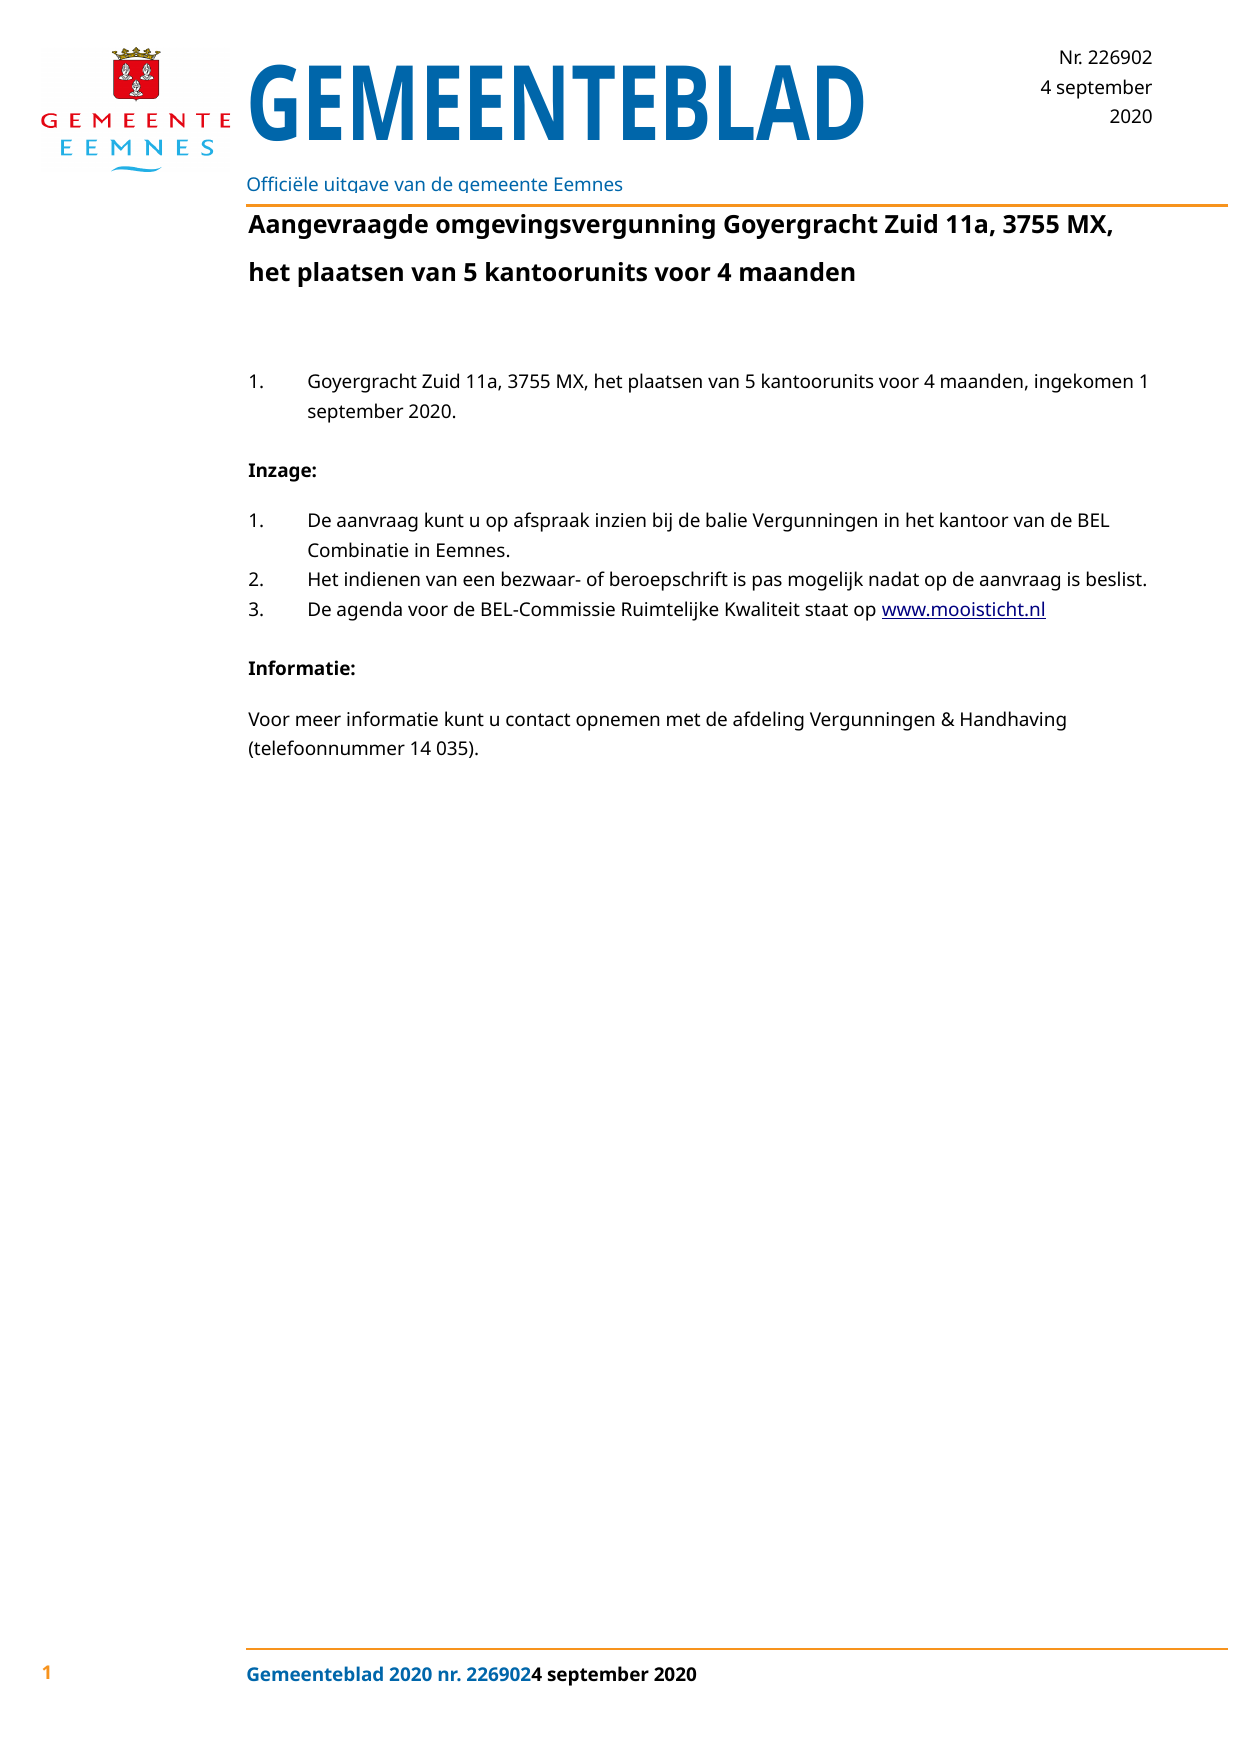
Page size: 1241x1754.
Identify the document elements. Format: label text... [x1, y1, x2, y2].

list Het indienen van een bezwaar- of beroepschrift is pas mogelijk nadat op de aanvraag is beslist. [248, 567, 1152, 592]
text Informatie: [248, 655, 1152, 681]
list De agenda voor de BEL-Commissie Ruimtelijke Kwaliteit staat op www.mooisticht.nl [248, 596, 1152, 622]
text Inzage: [248, 457, 1152, 483]
text Aangevraagde omgevingsvergunning Goyergracht Zuid 11a, 3755 MX, het plaatsen van 5 kantoorunits voor 4 maanden [248, 207, 1152, 288]
list De aanvraag kunt u op afspraak inzien bij de balie Vergunningen in het kantoor van de BEL Combinatie in Eemnes. [248, 507, 1152, 563]
picture [41, 47, 231, 172]
text Voor meer informatie kunt u contact opnemen met de afdeling Vergunningen & Handhaving (telefoonnummer 14 035). [248, 706, 1152, 761]
list Goyergracht Zuid 11a, 3755 MX, het plaatsen van 5 kantoorunits voor 4 maanden, ingekomen 1 september 2020. [248, 368, 1152, 424]
